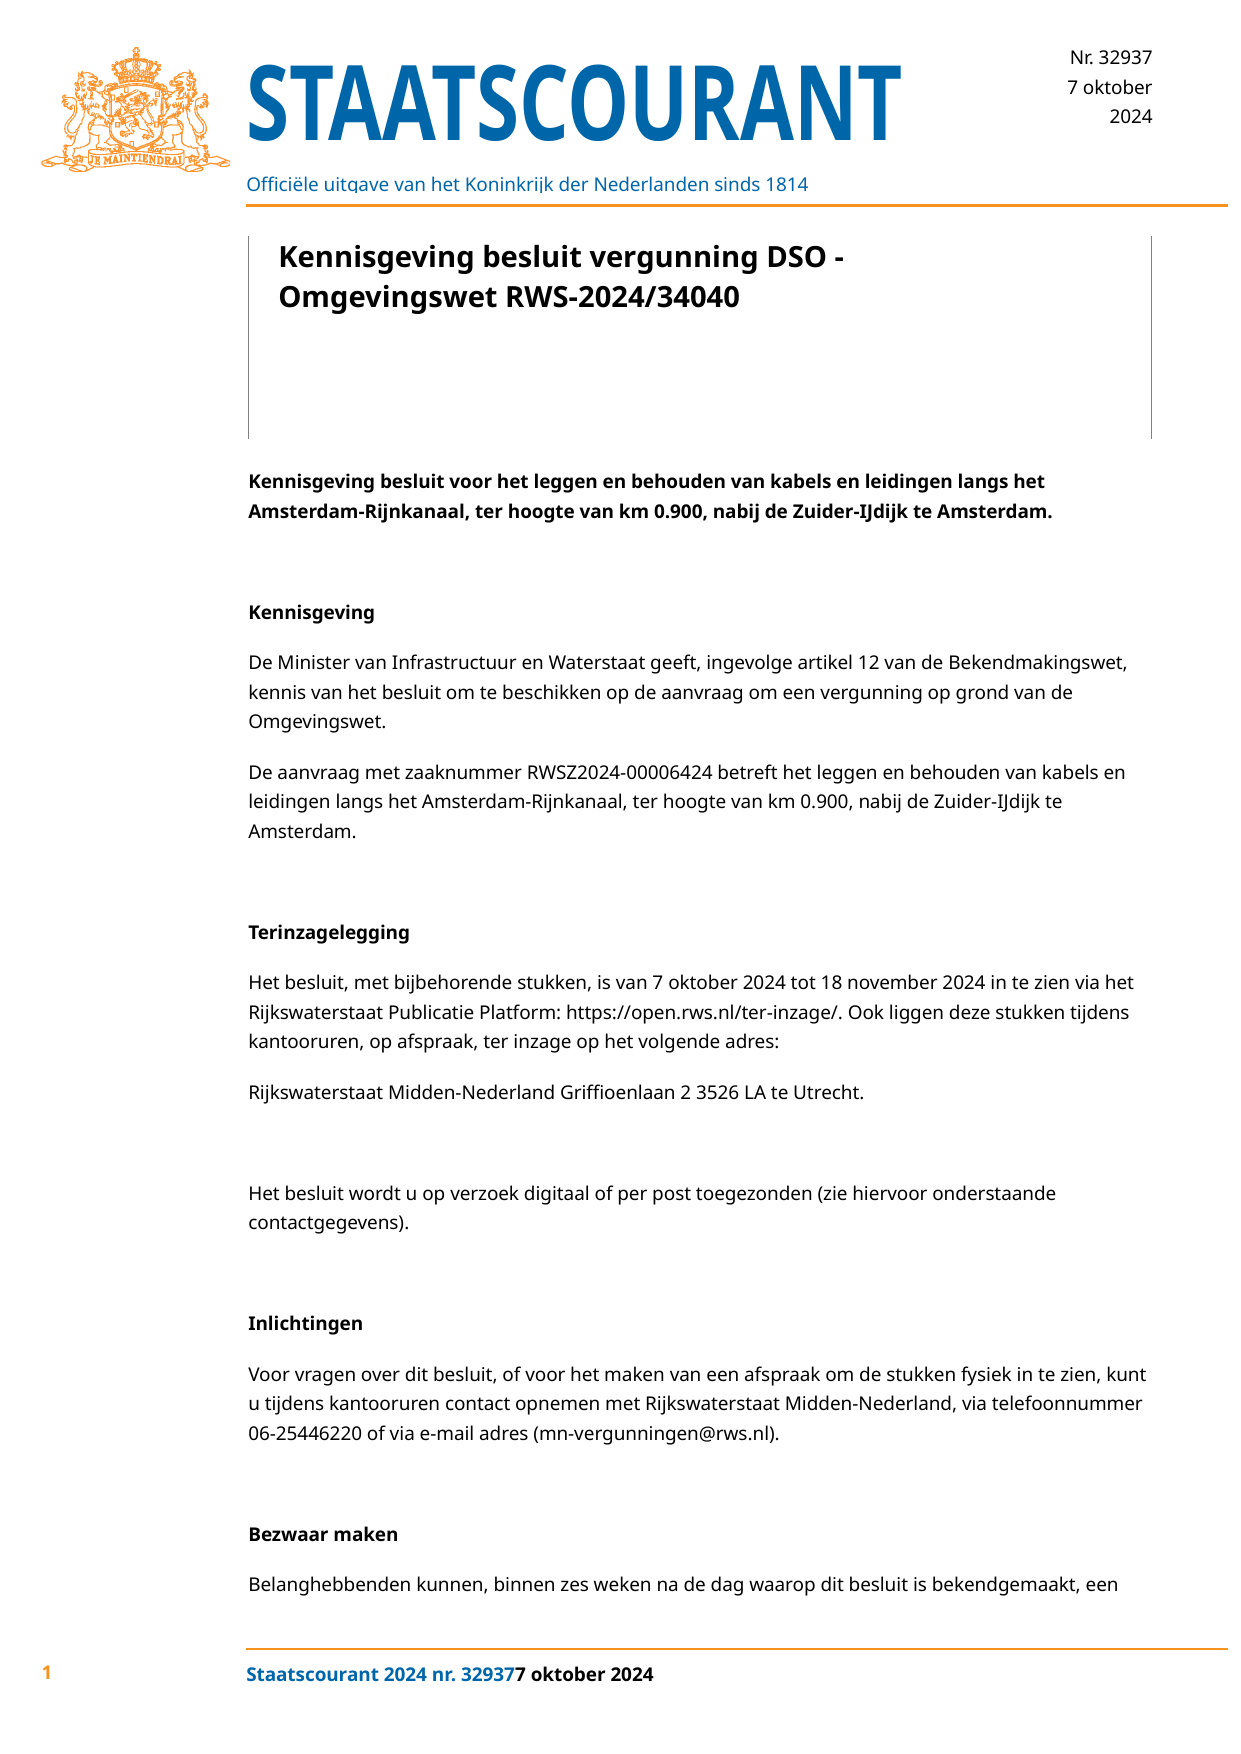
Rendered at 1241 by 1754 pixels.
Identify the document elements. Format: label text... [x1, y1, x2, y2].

text Kennisgeving [248, 599, 1152, 625]
text Voor vragen over dit besluit, of voor het maken van een afspraak om de stukken fysiek in te zien, kunt u tijdens kantooruren contact opnemen met Rijkswaterstaat Midden-Nederland, via telefoonnummer 06-25446220 of via e-mail adres (mn-vergunningen@rws.nl). [248, 1361, 1152, 1446]
text De Minister van Infrastructuur en Waterstaat geeft, ingevolge artikel 12 van de Bekendmakingswet, kennis van het besluit om te beschikken op de aanvraag om een vergunning op grond van de Omgevingswet. [248, 649, 1152, 734]
text Rijkswaterstaat Midden-Nederland Griffioenlaan 2 3526 LA te Utrecht. [248, 1079, 1152, 1105]
text Bezwaar maken [248, 1521, 1152, 1546]
text De aanvraag met zaaknummer RWSZ2024-00006424 betreft het leggen en behouden van kabels en leidingen langs het Amsterdam-Rijnkanaal, ter hoogte van km 0.900, nabij de Zuider-IJdijk te Amsterdam. [248, 759, 1152, 844]
table_header [850, 414, 1151, 439]
table_header Kennisgeving besluit vergunning DSO - Omgevingswet RWS-2024/34040 [249, 236, 850, 439]
picture [912, 236, 1090, 414]
text Het besluit, met bijbehorende stukken, is van 7 oktober 2024 tot 18 november 2024 in te zien via het Rijkswaterstaat Publicatie Platform: https://open.rws.nl/ter-inzage/. Ook liggen deze stukken tijdens kantooruren, op afspraak, ter inzage op het volgende adres: [248, 969, 1152, 1054]
picture [41, 47, 231, 172]
text Het besluit wordt u op verzoek digitaal of per post toegezonden (zie hiervoor onderstaande contactgegevens). [248, 1180, 1152, 1235]
table_header [850, 236, 912, 413]
text Terinzagelegging [248, 919, 1152, 945]
table_header [1090, 236, 1151, 413]
text Belanghebbenden kunnen, binnen zes weken na de dag waarop dit besluit is bekendgemaakt, een [248, 1571, 1152, 1597]
text Inlichtingen [248, 1310, 1152, 1336]
text Kennisgeving besluit voor het leggen en behouden van kabels en leidingen langs het Amsterdam-Rijnkanaal, ter hoogte van km 0.900, nabij de Zuider-IJdijk te Amsterdam. [248, 469, 1152, 524]
